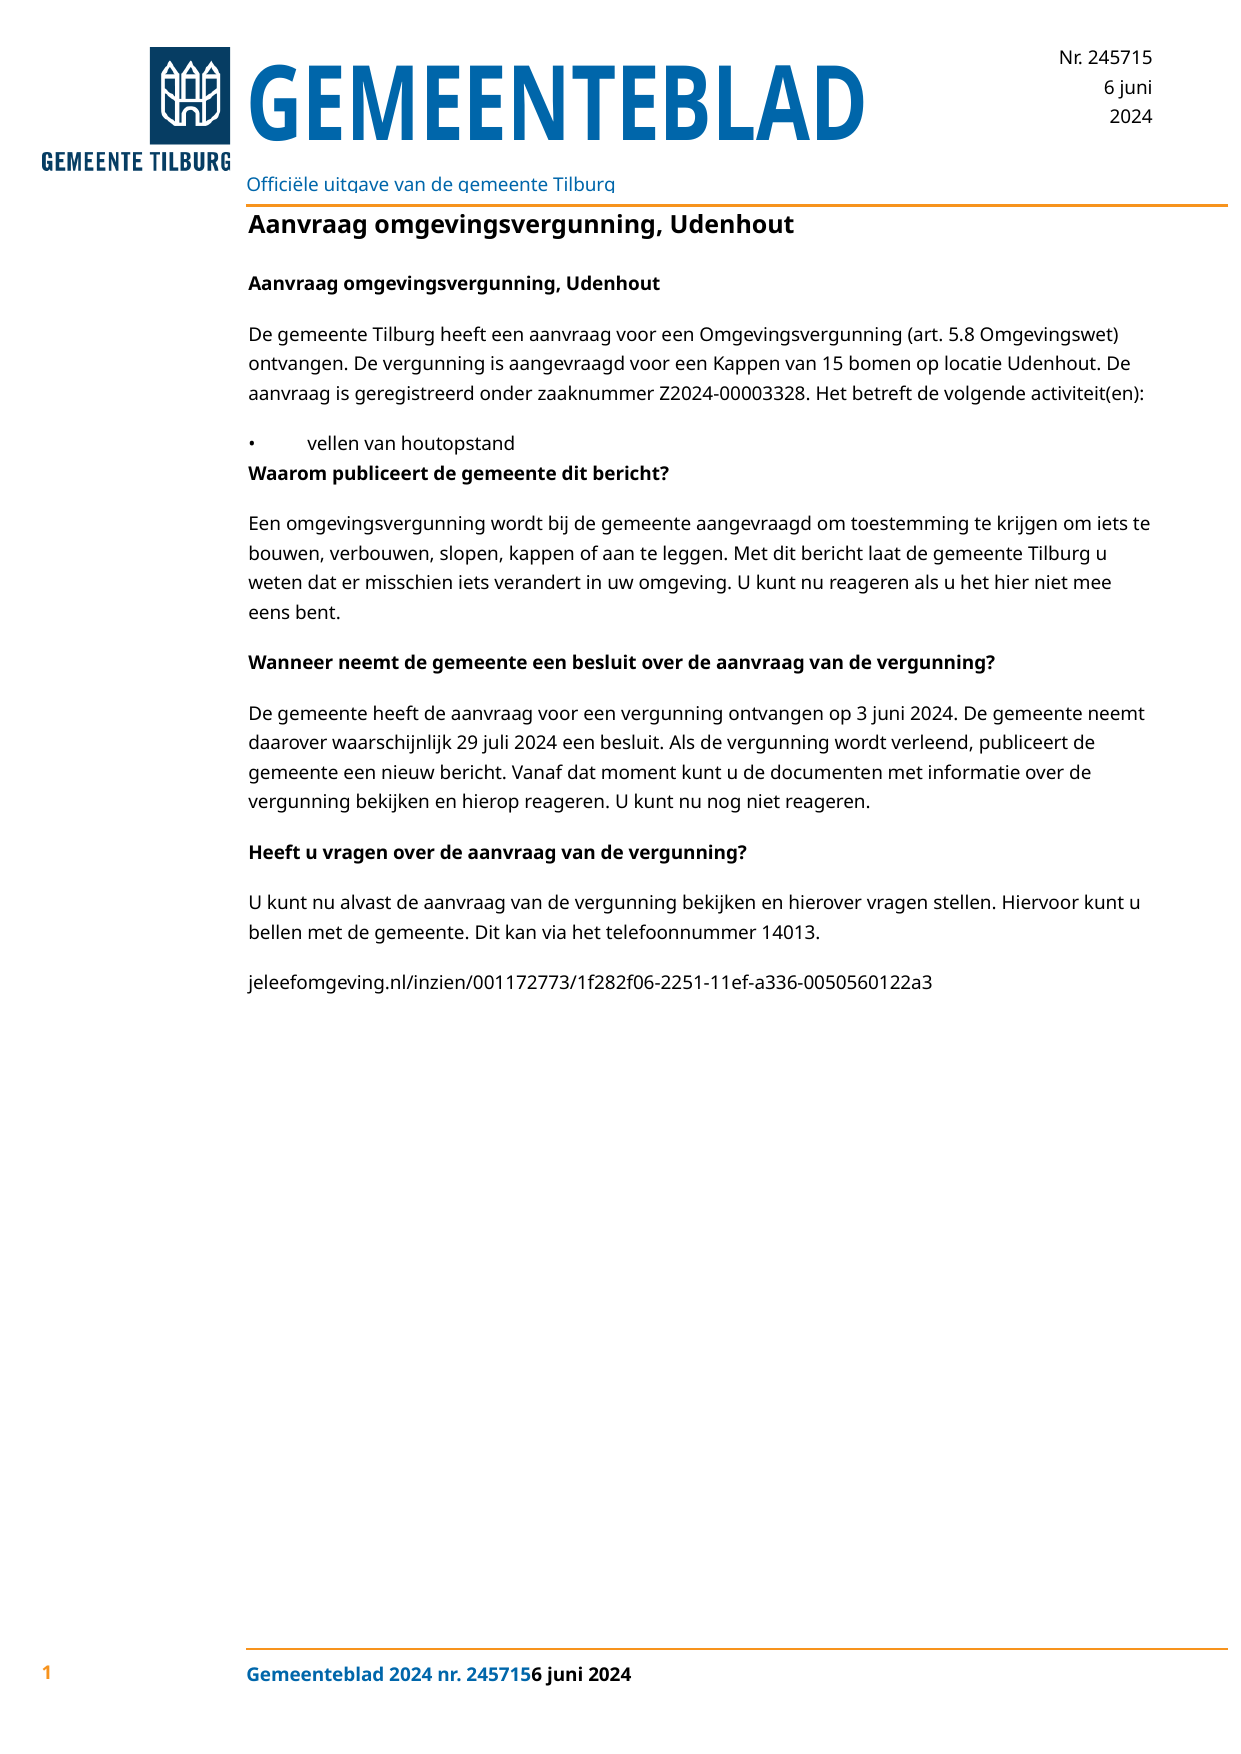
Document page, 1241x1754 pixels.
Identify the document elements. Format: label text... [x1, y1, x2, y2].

text Wanneer neemt de gemeente een besluit over de aanvraag van de vergunning? [248, 649, 1152, 675]
text U kunt nu alvast de aanvraag van de vergunning bekijken en hierover vragen stellen. Hiervoor kunt u bellen met de gemeente. Dit kan via het telefoonnummer 14013. [248, 889, 1152, 945]
text Een omgevingsvergunning wordt bij de gemeente aangevraagd om toestemming te krijgen om iets te bouwen, verbouwen, slopen, kappen of aan te leggen. Met dit bericht laat de gemeente Tilburg u weten dat er misschien iets verandert in uw omgeving. U kunt nu reageren als u het hier niet mee eens bent. [248, 510, 1152, 625]
text Heeft u vragen over de aanvraag van de vergunning? [248, 839, 1152, 865]
text jeleefomgeving.nl/inzien/001172773/1f282f06-2251-11ef-a336-0050560122a3 [248, 969, 1152, 995]
text De gemeente Tilburg heeft een aanvraag voor een Omgevingsvergunning (art. 5.8 Omgevingswet) ontvangen. De vergunning is aangevraagd voor een Kappen van 15 bomen op locatie Udenhout. De aanvraag is geregistreerd onder zaaknummer Z2024-00003328. Het betreft de volgende activiteit(en): [248, 321, 1152, 406]
list vellen van houtopstand [248, 430, 1152, 456]
text Aanvraag omgevingsvergunning, Udenhout [248, 207, 1152, 241]
text Waarom publiceert de gemeente dit bericht? [248, 460, 1152, 486]
picture [41, 47, 231, 172]
text De gemeente heeft de aanvraag voor een vergunning ontvangen op 3 juni 2024. De gemeente neemt daarover waarschijnlijk 29 juli 2024 een besluit. Als de vergunning wordt verleend, publiceert de gemeente een nieuw bericht. Vanaf dat moment kunt u de documenten met informatie over de vergunning bekijken en hierop reageren. U kunt nu nog niet reageren. [248, 700, 1152, 814]
text Aanvraag omgevingsvergunning, Udenhout [248, 270, 1152, 296]
